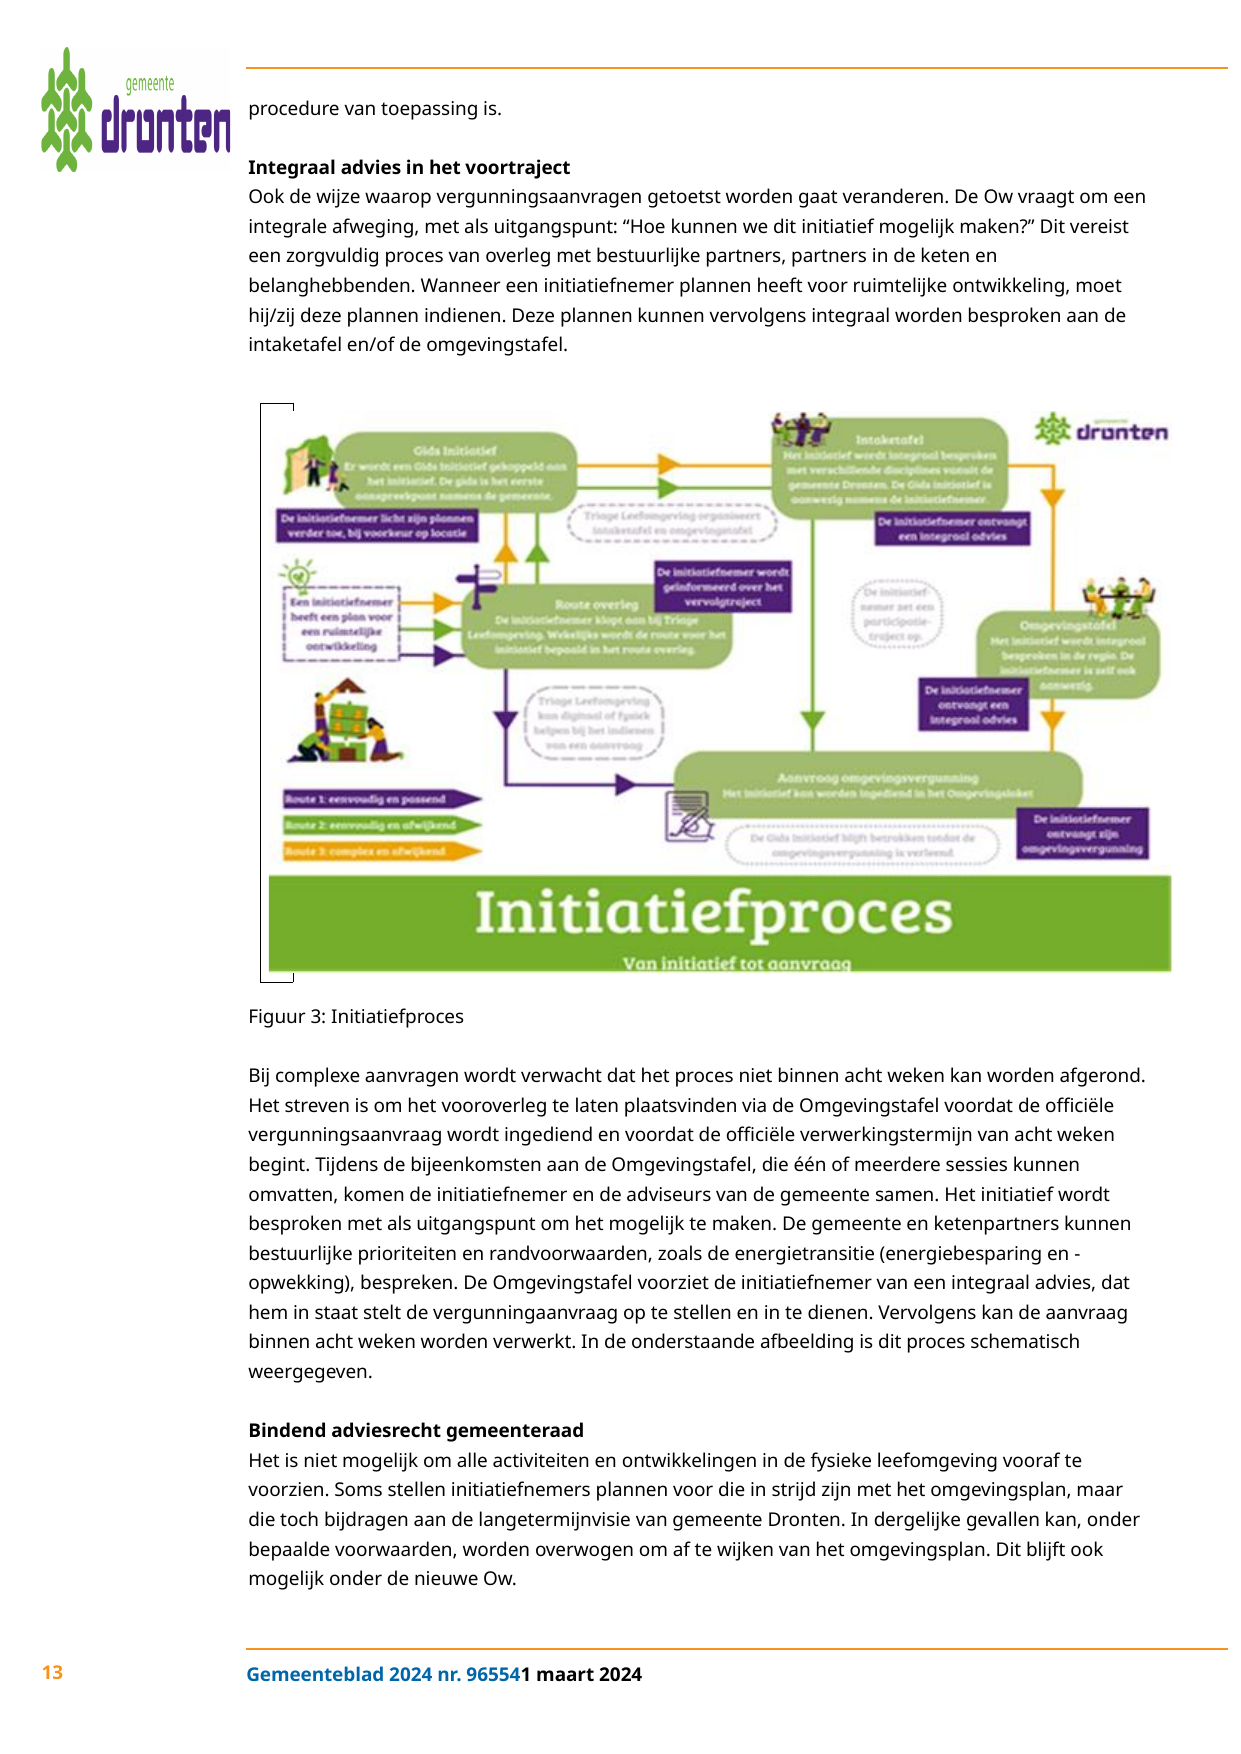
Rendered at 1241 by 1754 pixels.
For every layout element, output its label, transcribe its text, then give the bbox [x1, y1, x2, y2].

text Bindend adviesrecht gemeenteraad [248, 1417, 1152, 1443]
text Het is niet mogelijk om alle activiteiten en ontwikkelingen in de fysieke leefomgeving vooraf te voorzien. Soms stellen initiatiefnemers plannen voor die in strijd zijn met het omgevingsplan, maar die toch bijdragen aan de langetermijnvisie van gemeente Dronten. In dergelijke gevallen kan, onder bepaalde voorwaarden, worden overwogen om af te wijken van het omgevingsplan. Dit blijft ook mogelijk onder de nieuwe Ow. [248, 1447, 1152, 1591]
text Integraal advies in het voortraject [248, 154, 1152, 180]
text Bij complexe aanvragen wordt verwacht dat het proces niet binnen acht weken kan worden afgerond. Het streven is om het vooroverleg te laten plaatsvinden via de Omgevingstafel voordat de officiële vergunningsaanvraag wordt ingediend en voordat de officiële verwerkingstermijn van acht weken begint. Tijdens de bijeenkomsten aan de Omgevingstafel, die één of meerdere sessies kunnen omvatten, komen de initiatiefnemer en de adviseurs van de gemeente samen. Het initiatief wordt besproken met als uitgangspunt om het mogelijk te maken. De gemeente en ketenpartners kunnen bestuurlijke prioriteiten en randvoorwaarden, zoals de energietransitie (energiebesparing en -opwekking), bespreken. De Omgevingstafel voorziet de initiatiefnemer van een integraal advies, dat hem in staat stelt de vergunningaanvraag op te stellen en in te dienen. Vervolgens kan de aanvraag binnen acht weken worden verwerkt. In de onderstaande afbeelding is dit proces schematisch weergegeven. [248, 1062, 1152, 1384]
picture [268, 411, 1173, 973]
text Ook de wijze waarop vergunningsaanvragen getoetst worden gaat veranderen. De Ow vraagt om een integrale afweging, met als uitgangspunt: “Hoe kunnen we dit initiatief mogelijk maken?” Dit vereist een zorgvuldig proces van overleg met bestuurlijke partners, partners in de keten en belanghebbenden. Wanneer een initiatiefnemer plannen heeft voor ruimtelijke ontwikkeling, moet hij/zij deze plannen indienen. Deze plannen kunnen vervolgens integraal worden besproken aan de intaketafel en/of de omgevingstafel. [248, 183, 1152, 357]
text Figuur 3: Initiatiefproces [248, 1003, 1152, 1029]
text procedure van toepassing is. [248, 95, 1152, 121]
picture [41, 47, 231, 172]
